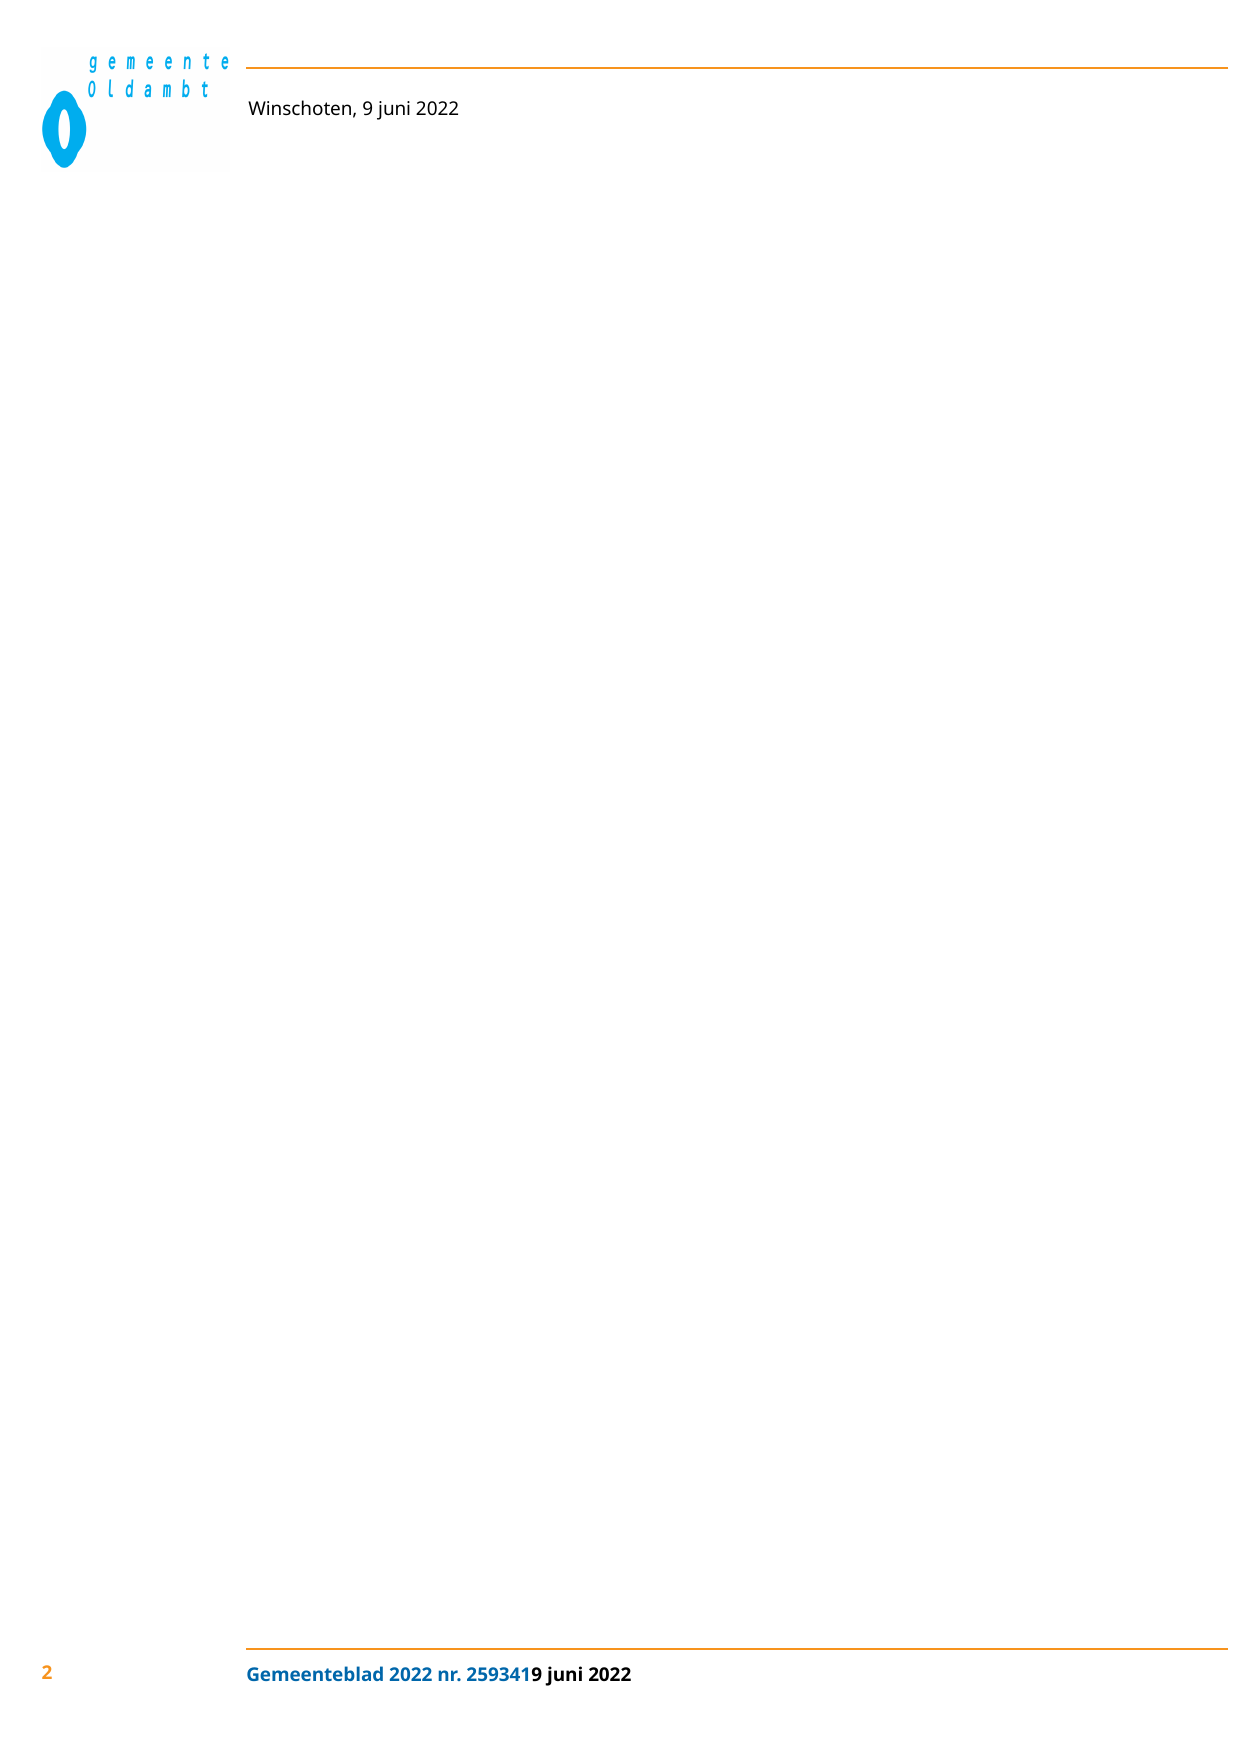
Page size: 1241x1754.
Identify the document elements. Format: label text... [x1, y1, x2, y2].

picture [41, 47, 231, 172]
text Winschoten, 9 juni 2022 [248, 95, 1152, 121]
